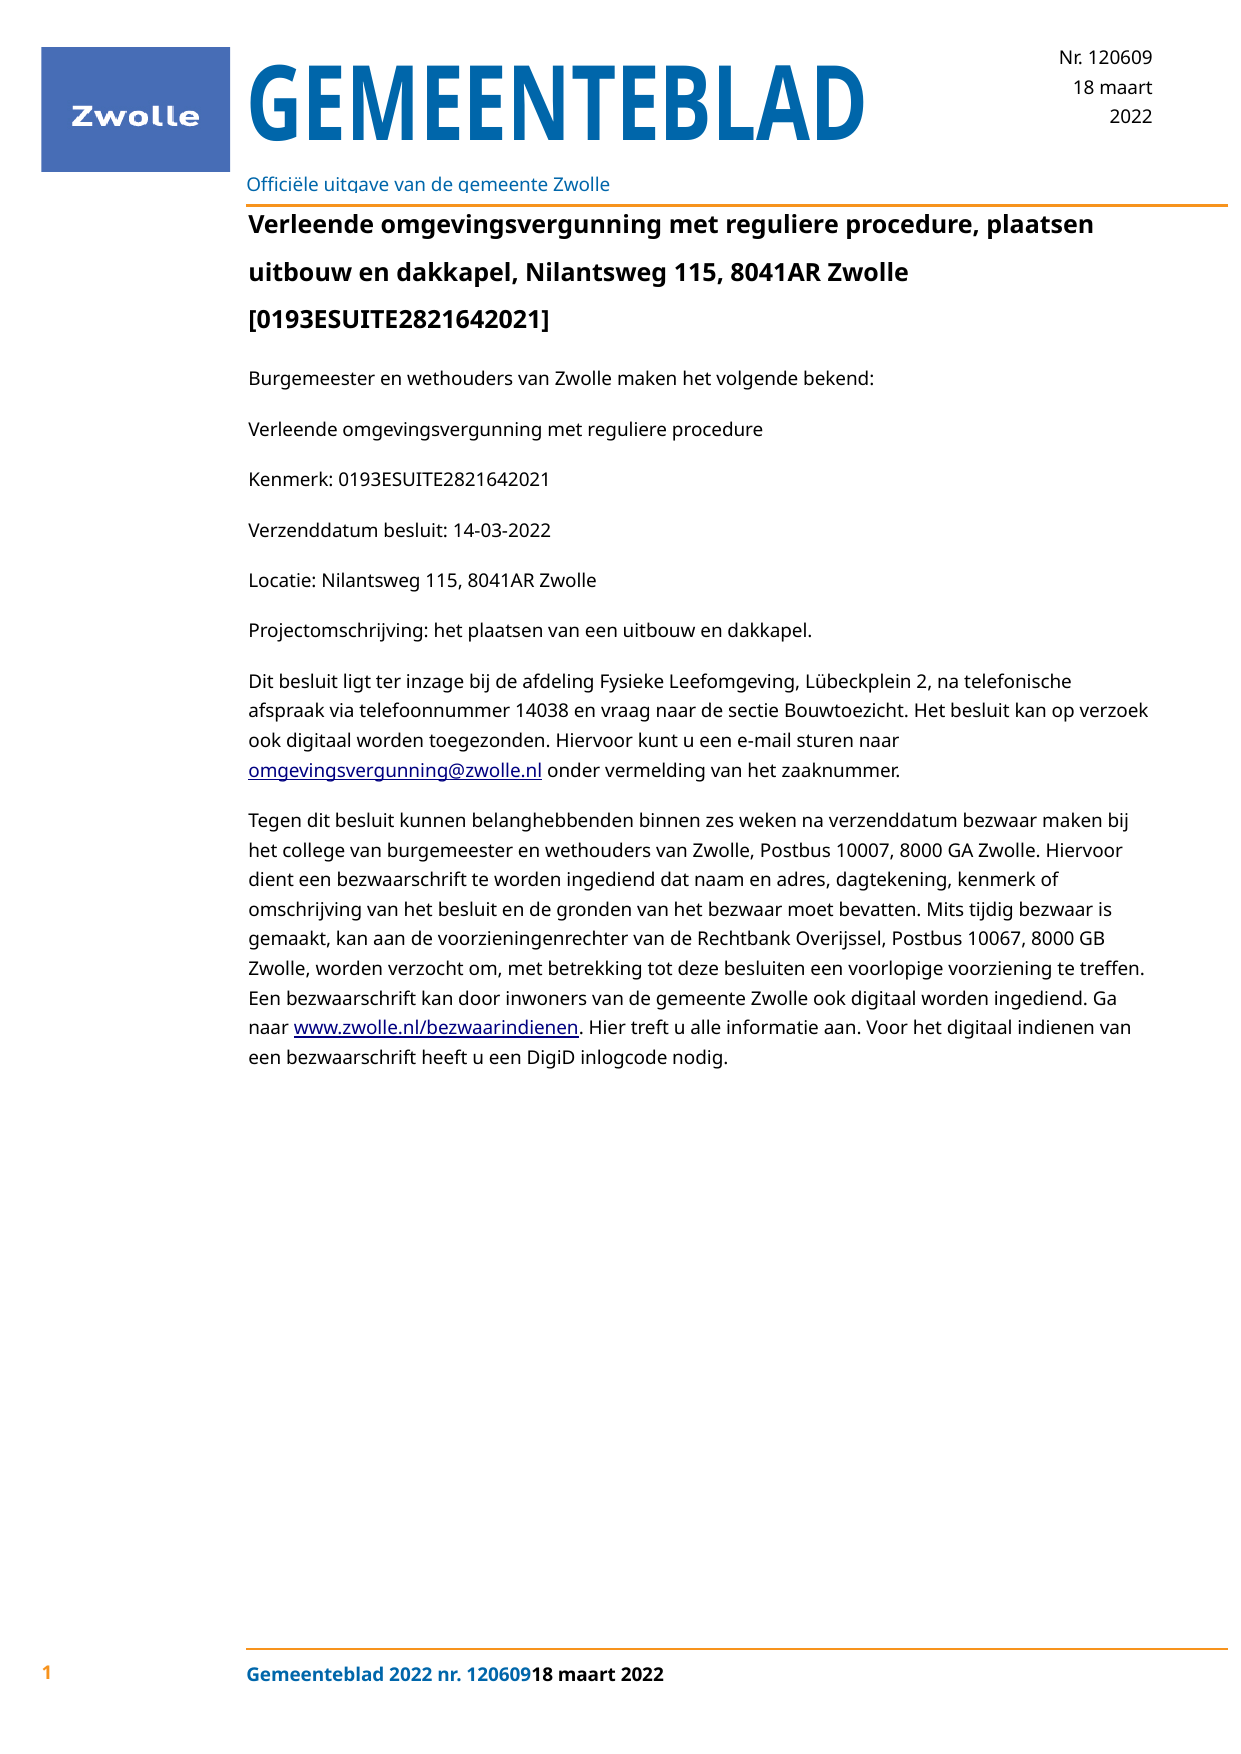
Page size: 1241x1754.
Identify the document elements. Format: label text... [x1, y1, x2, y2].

text Burgemeester en wethouders van Zwolle maken het volgende bekend: [248, 366, 1152, 391]
text Kenmerk: 0193ESUITE2821642021 [248, 466, 1152, 492]
text Projectomschrijving: het plaatsen van een uitbouw en dakkapel. [248, 618, 1152, 643]
text Verleende omgevingsvergunning met reguliere procedure [248, 416, 1152, 442]
picture [41, 47, 231, 172]
text Dit besluit ligt ter inzage bij de afdeling Fysieke Leefomgeving, Lübeckplein 2, na telefonische afspraak via telefoonnummer 14038 en vraag naar de sectie Bouwtoezicht. Het besluit kan op verzoek ook digitaal worden toegezonden. Hiervoor kunt u een e-mail sturen naar omgevingsvergunning@zwolle.nl onder vermelding van het zaaknummer. [248, 668, 1152, 782]
text Tegen dit besluit kunnen belanghebbenden binnen zes weken na verzenddatum bezwaar maken bij het college van burgemeester en wethouders van Zwolle, Postbus 10007, 8000 GA Zwolle. Hiervoor dient een bezwaarschrift te worden ingediend dat naam en adres, dagtekening, kenmerk of omschrijving van het besluit en de gronden van het bezwaar moet bevatten. Mits tijdig bezwaar is gemaakt, kan aan de voorzieningenrechter van de Rechtbank Overijssel, Postbus 10067, 8000 GB Zwolle, worden verzocht om, met betrekking tot deze besluiten een voorlopige voorziening te treffen. Een bezwaarschrift kan door inwoners van de gemeente Zwolle ook digitaal worden ingediend. Ga naar www.zwolle.nl/bezwaarindienen. Hier treft u alle informatie aan. Voor het digitaal indienen van een bezwaarschrift heeft u een DigiD inlogcode nodig. [248, 807, 1152, 1069]
text Verleende omgevingsvergunning met reguliere procedure, plaatsen uitbouw en dakkapel, Nilantsweg 115, 8041AR Zwolle [0193ESUITE2821642021] [248, 207, 1152, 336]
text Locatie: Nilantsweg 115, 8041AR Zwolle [248, 567, 1152, 593]
text Verzenddatum besluit: 14-03-2022 [248, 517, 1152, 542]
